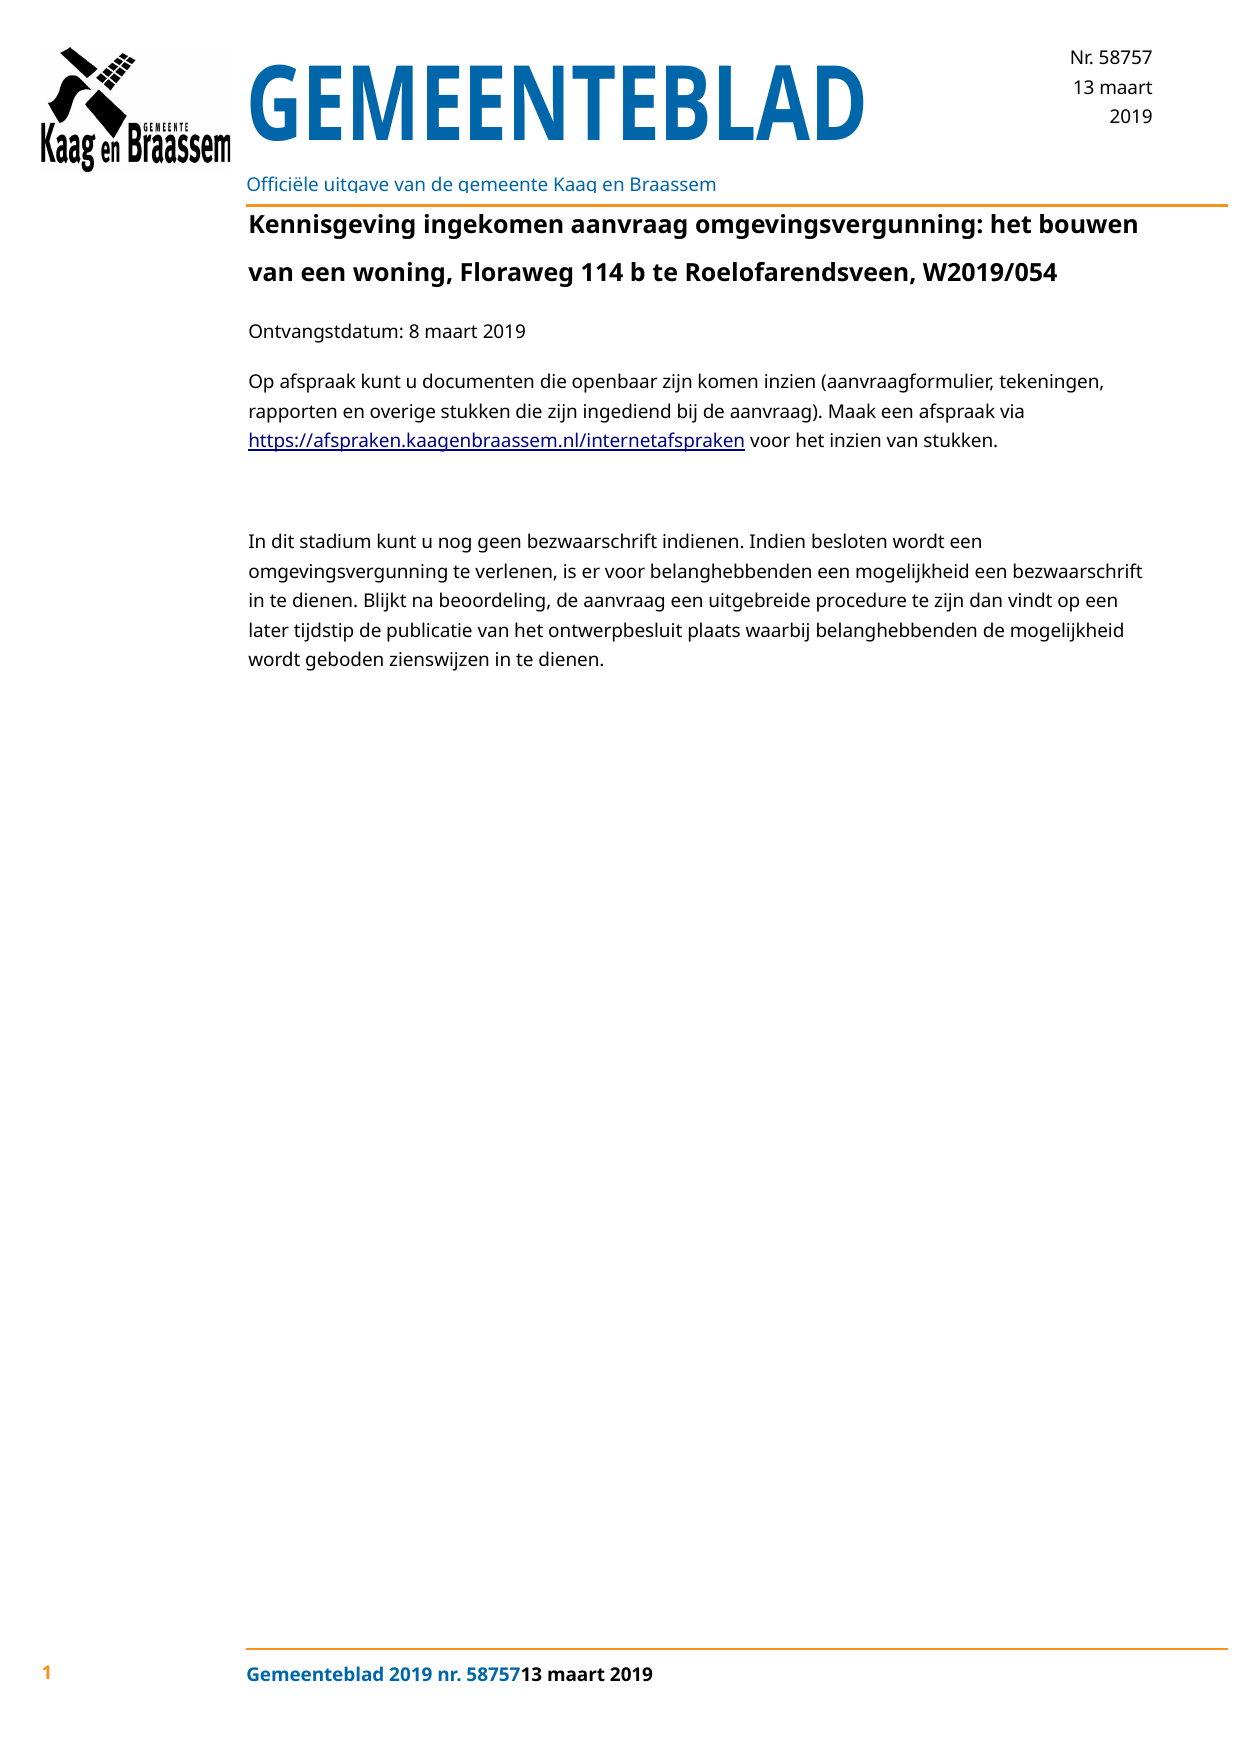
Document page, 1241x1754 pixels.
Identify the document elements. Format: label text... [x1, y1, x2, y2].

text In dit stadium kunt u nog geen bezwaarschrift indienen. Indien besloten wordt een omgevingsvergunning te verlenen, is er voor belanghebbenden een mogelijkheid een bezwaarschrift in te dienen. Blijkt na beoordeling, de aanvraag een uitgebreide procedure te zijn dan vindt op een later tijdstip de publicatie van het ontwerpbesluit plaats waarbij belanghebbenden de mogelijkheid wordt geboden zienswijzen in te dienen. [248, 528, 1152, 672]
text Kennisgeving ingekomen aanvraag omgevingsvergunning: het bouwen van een woning, Floraweg 114 b te Roelofarendsveen, W2019/054 [248, 207, 1152, 288]
text Ontvangstdatum: 8 maart 2019 [248, 318, 1152, 344]
picture [41, 47, 231, 172]
text Op afspraak kunt u documenten die openbaar zijn komen inzien (aanvraagformulier, tekeningen, rapporten en overige stukken die zijn ingediend bij de aanvraag). Maak een afspraak via https://afspraken.kaagenbraassem.nl/internetafspraken voor het inzien van stukken. [248, 368, 1152, 453]
